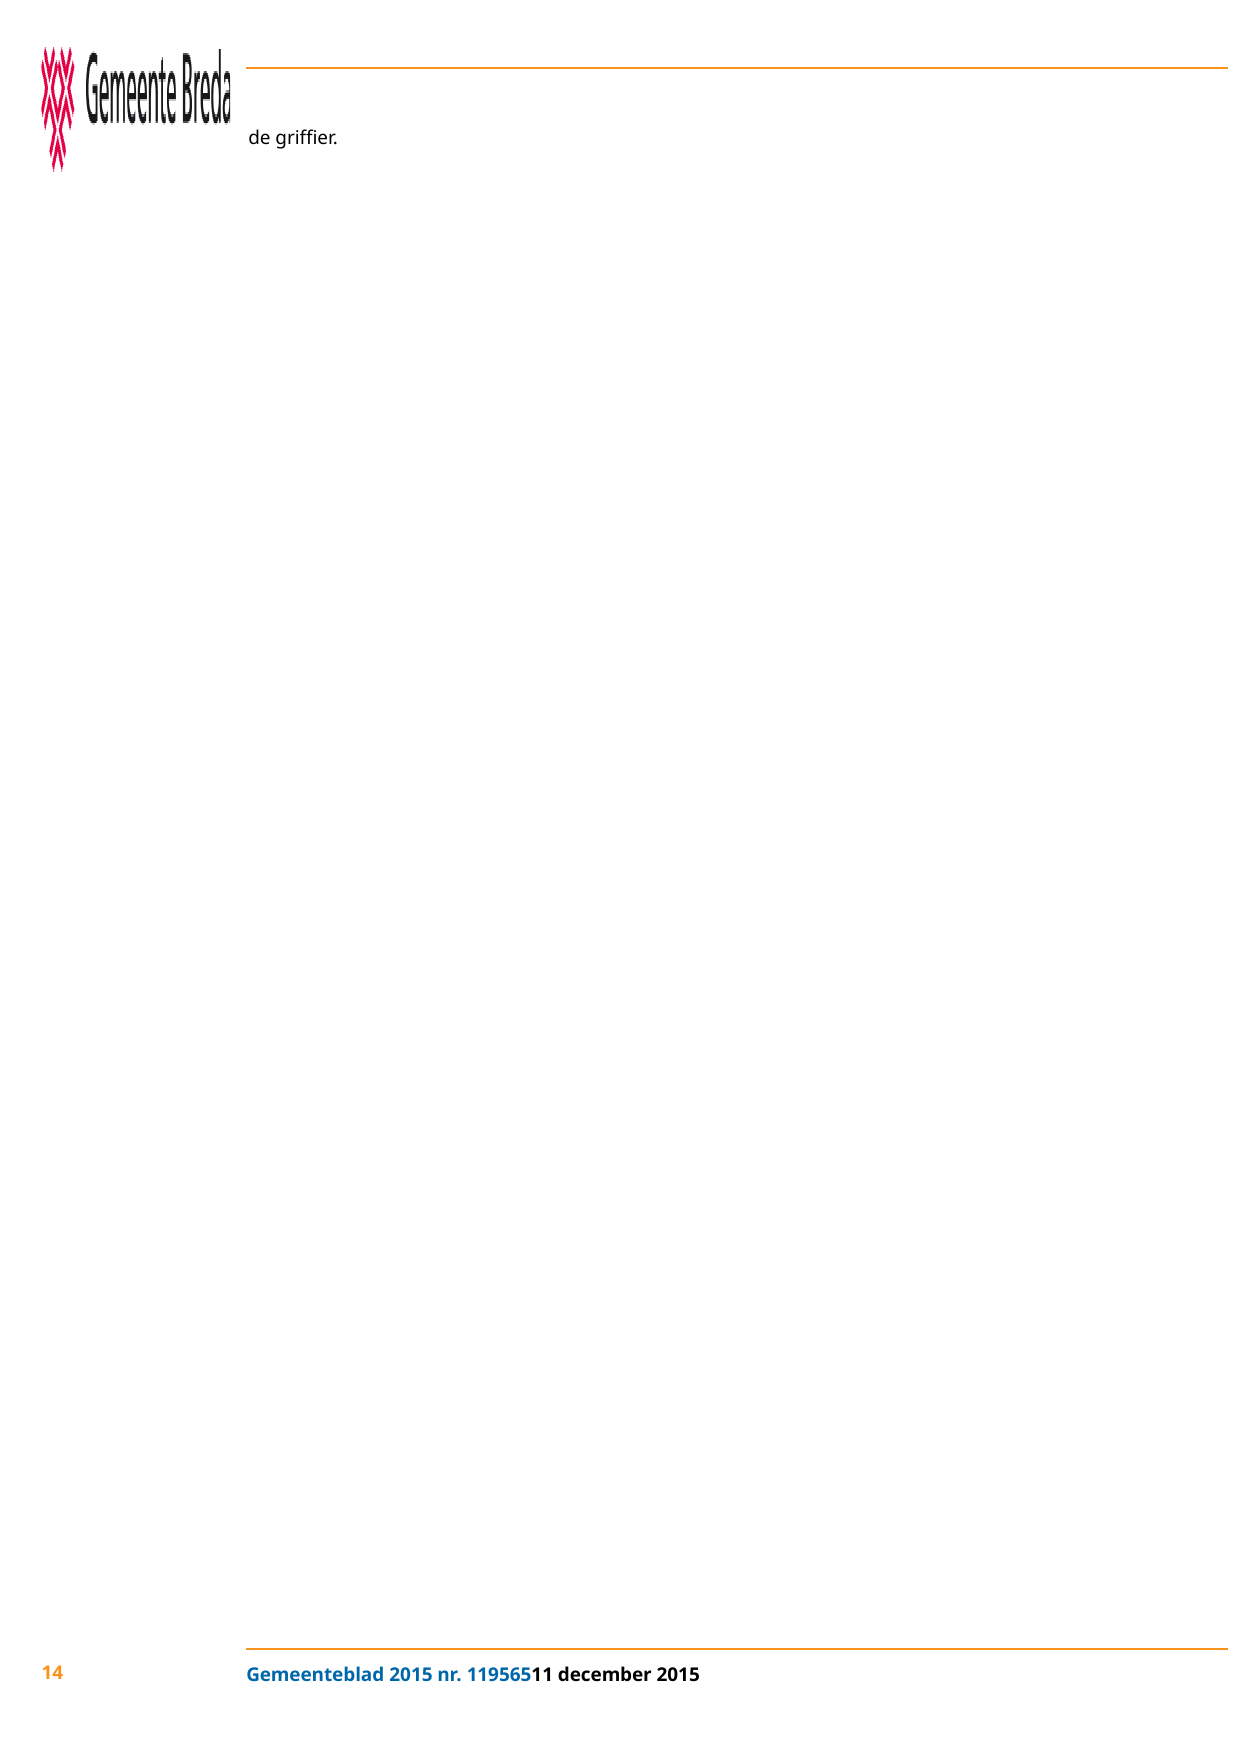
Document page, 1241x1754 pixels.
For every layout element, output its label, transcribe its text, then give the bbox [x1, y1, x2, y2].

picture [41, 47, 231, 172]
text de griffier. [248, 124, 1152, 150]
